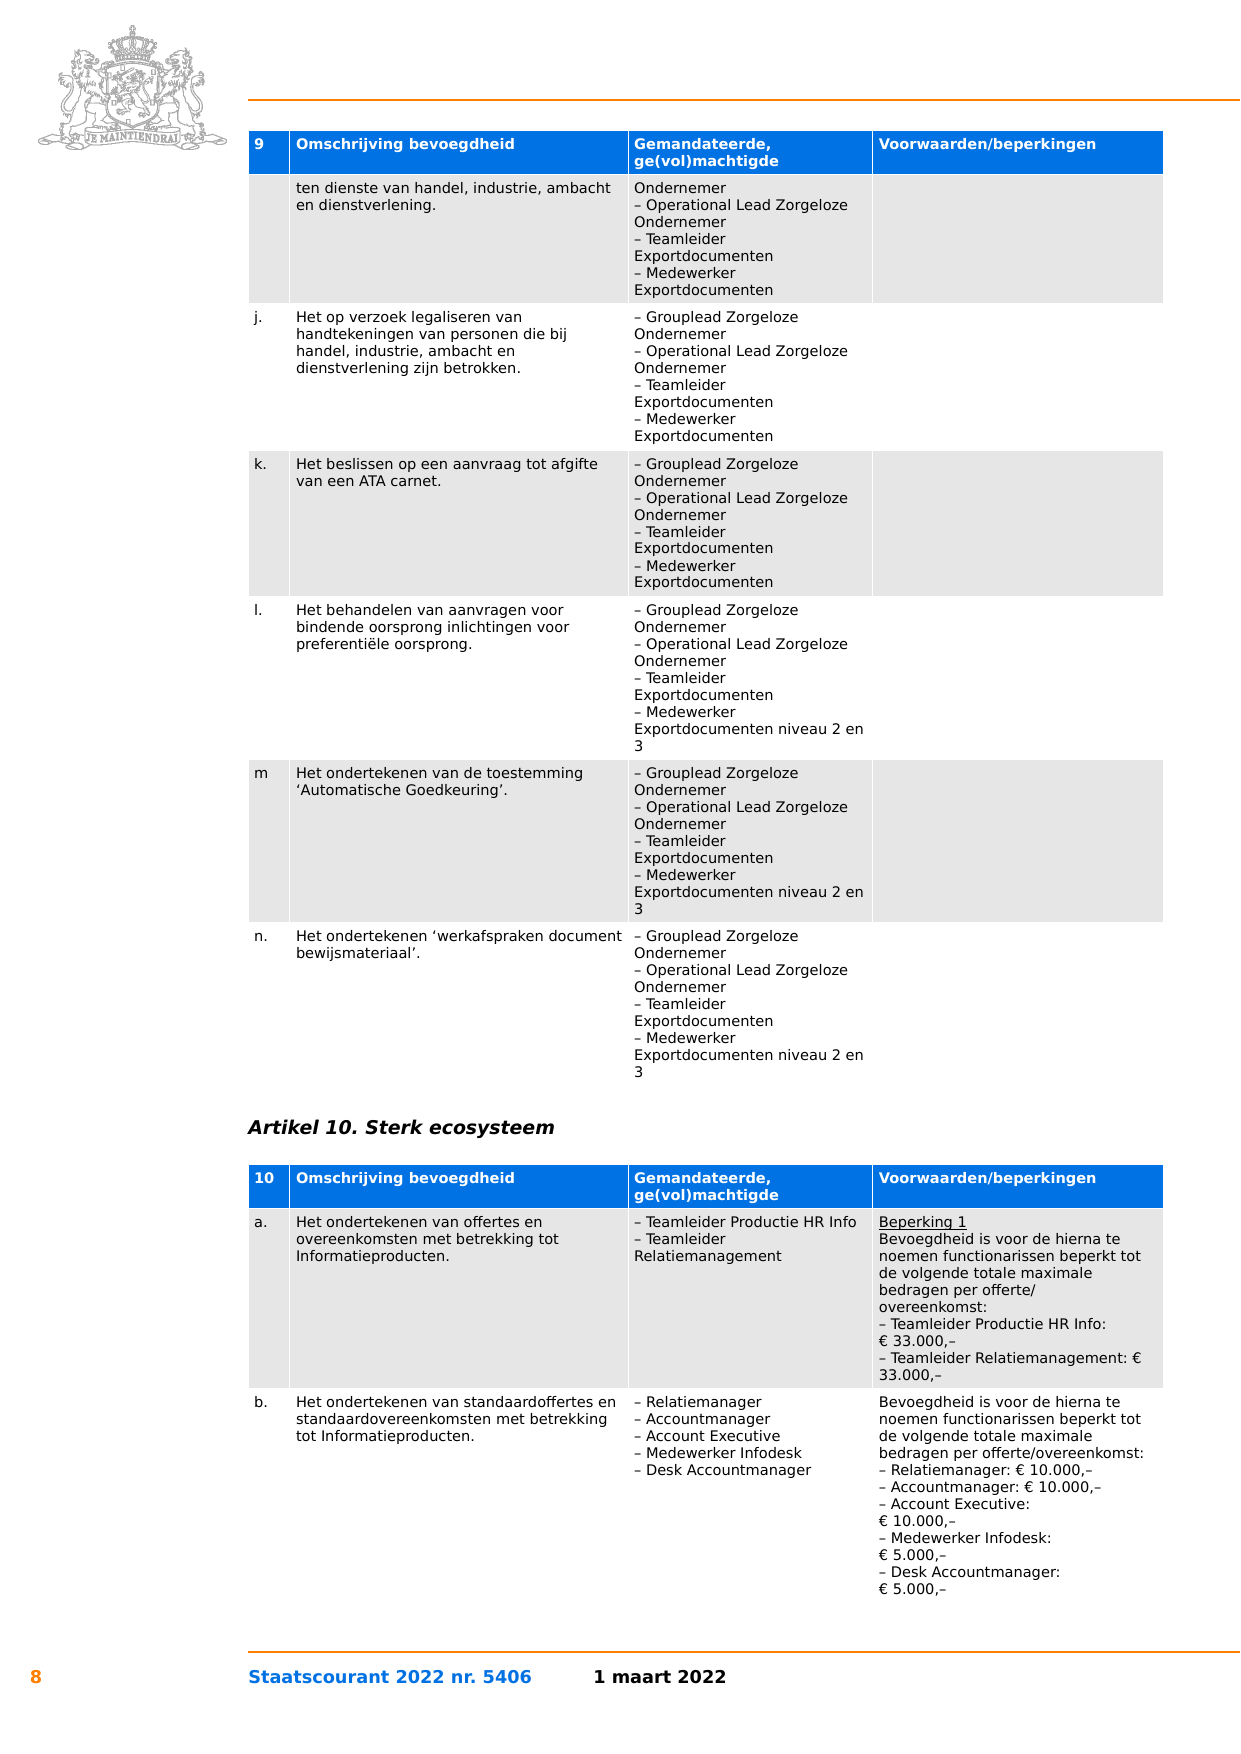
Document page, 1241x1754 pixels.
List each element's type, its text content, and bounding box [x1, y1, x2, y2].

table_cell j. [249, 305, 289, 450]
table_cell Het ondertekenen ‘werkafspraken document bewijsmateriaal’. [290, 924, 628, 1086]
table_cell Het ondertekenen van de toestemming ‘Automatische Goedkeuring’. [290, 760, 628, 922]
table_header Gemandateerde, ge(vol)machtigde [629, 131, 872, 174]
table_cell a. [249, 1209, 289, 1388]
table_cell – Grouplead Zorgeloze Ondernemer – Operational Lead Zorgeloze Ondernemer – Teamleider Exportdocumenten – Medewerker Exportdocumenten niveau 2 en 3 [629, 760, 872, 922]
table_cell ten dienste van handel, industrie, ambacht en dienstverlening. [290, 175, 628, 303]
table_cell [873, 597, 1163, 759]
table_cell k. [249, 451, 289, 596]
table_cell – Grouplead Zorgeloze Ondernemer – Operational Lead Zorgeloze Ondernemer – Teamleider Exportdocumenten – Medewerker Exportdocumenten [629, 305, 872, 450]
table_header Omschrijving bevoegdheid [290, 1165, 628, 1208]
table_cell Beperking 1 Bevoegdheid is voor de hierna te noemen functionarissen beperkt tot de volgende totale maximale bedragen per offerte/ overeenkomst: – Teamleider Productie HR Info: € 33.000,– – Teamleider Relatiemanagement: € 33.000,– [873, 1209, 1163, 1388]
table_cell Het behandelen van aanvragen voor bindende oorsprong inlichtingen voor preferentiële oorsprong. [290, 597, 628, 759]
table_header 9 [249, 131, 289, 174]
table_cell n. [249, 924, 289, 1086]
table_cell Het beslissen op een aanvraag tot afgifte van een ATA carnet. [290, 451, 628, 596]
table_cell Het ondertekenen van offertes en overeenkomsten met betrekking tot Informatieproducten. [290, 1209, 628, 1388]
table_header 10 [249, 1165, 289, 1208]
table_cell Ondernemer – Operational Lead Zorgeloze Ondernemer – Teamleider Exportdocumenten – Medewerker Exportdocumenten [629, 175, 872, 303]
picture [38, 25, 227, 150]
table_cell [873, 924, 1163, 1086]
table_cell l. [249, 597, 289, 759]
table_cell – Grouplead Zorgeloze Ondernemer – Operational Lead Zorgeloze Ondernemer – Teamleider Exportdocumenten – Medewerker Exportdocumenten niveau 2 en 3 [629, 597, 872, 759]
table_cell Het ondertekenen van standaardoffertes en standaardovereenkomsten met betrekking tot Informatieproducten. [290, 1389, 628, 1602]
table_cell [873, 760, 1163, 922]
table_cell – Grouplead Zorgeloze Ondernemer – Operational Lead Zorgeloze Ondernemer – Teamleider Exportdocumenten – Medewerker Exportdocumenten niveau 2 en 3 [629, 924, 872, 1086]
table_header Omschrijving bevoegdheid [290, 131, 628, 174]
table_header Gemandateerde, ge(vol)machtigde [629, 1165, 872, 1208]
table_header Voorwaarden/beperkingen [873, 131, 1163, 174]
table_cell m [249, 760, 289, 922]
table_cell Bevoegdheid is voor de hierna te noemen functionarissen beperkt tot de volgende totale maximale bedragen per offerte/overeenkomst: – Relatiemanager: € 10.000,– – Accountmanager: € 10.000,– – Account Executive: € 10.000,– – Medewerker Infodesk: € 5.000,– – Desk Accountmanager: € 5.000,– [873, 1389, 1163, 1602]
table_cell [249, 175, 289, 303]
table_cell – Grouplead Zorgeloze Ondernemer – Operational Lead Zorgeloze Ondernemer – Teamleider Exportdocumenten – Medewerker Exportdocumenten [629, 451, 872, 596]
table_cell Het op verzoek legaliseren van handtekeningen van personen die bij handel, industrie, ambacht en dienstverlening zijn betrokken. [290, 305, 628, 450]
table_cell b. [249, 1389, 289, 1602]
table_cell [873, 451, 1163, 596]
table_cell – Relatiemanager – Accountmanager – Account Executive – Medewerker Infodesk – Desk Accountmanager [629, 1389, 872, 1602]
table_cell – Teamleider Productie HR Info – Teamleider Relatiemanagement [629, 1209, 872, 1388]
table_cell [873, 175, 1163, 303]
table_header Voorwaarden/beperkingen [873, 1165, 1163, 1208]
table_cell [873, 305, 1163, 450]
subtitle Artikel 10. Sterk ecosysteem [248, 1117, 1163, 1139]
